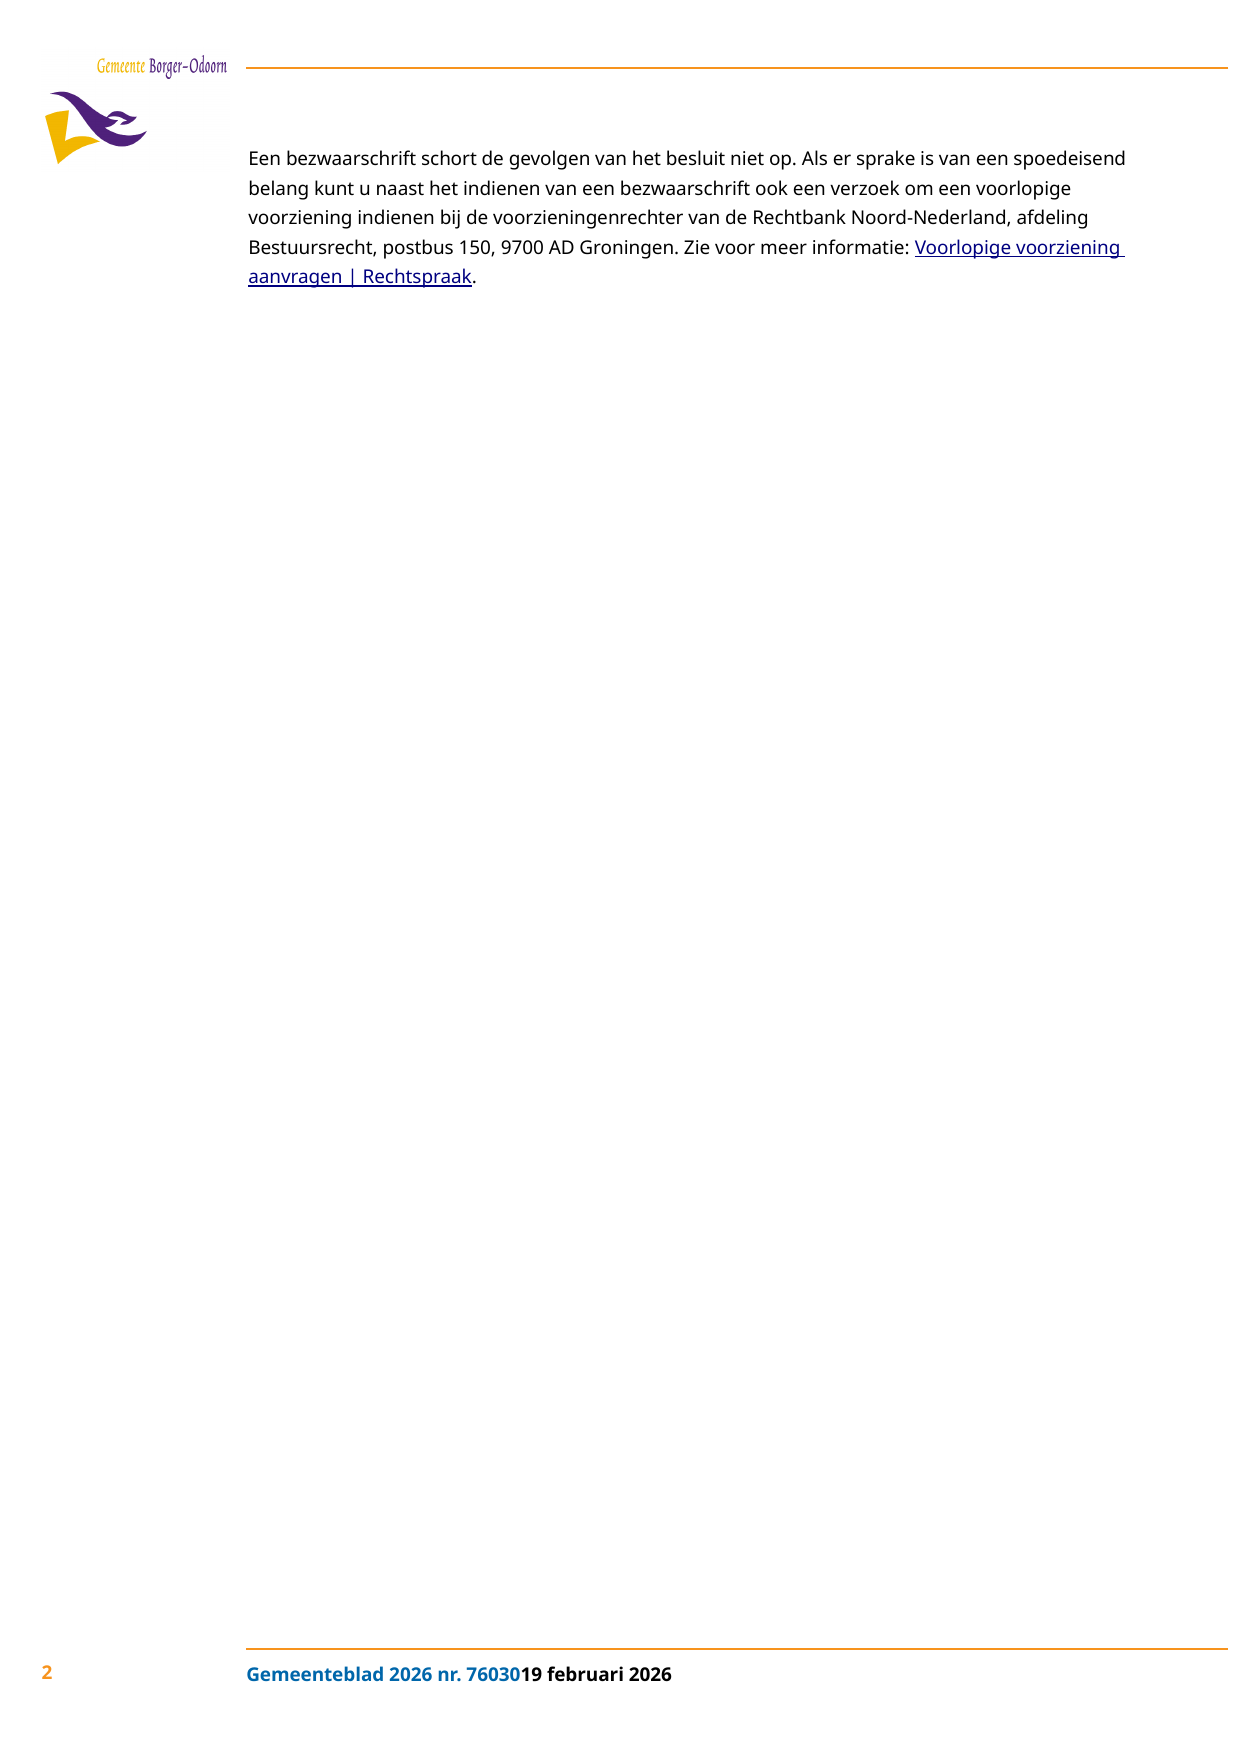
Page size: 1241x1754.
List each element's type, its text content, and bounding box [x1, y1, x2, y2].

picture [41, 47, 231, 172]
text Een bezwaarschrift schort de gevolgen van het besluit niet op. Als er sprake is van een spoedeisend belang kunt u naast het indienen van een bezwaarschrift ook een verzoek om een voorlopige voorziening indienen bij de voorzieningenrechter van de Rechtbank Noord-Nederland, afdeling Bestuursrecht, postbus 150, 9700 AD Groningen. Zie voor meer informatie: Voorlopige voorziening aanvragen | Rechtspraak. [248, 145, 1152, 289]
